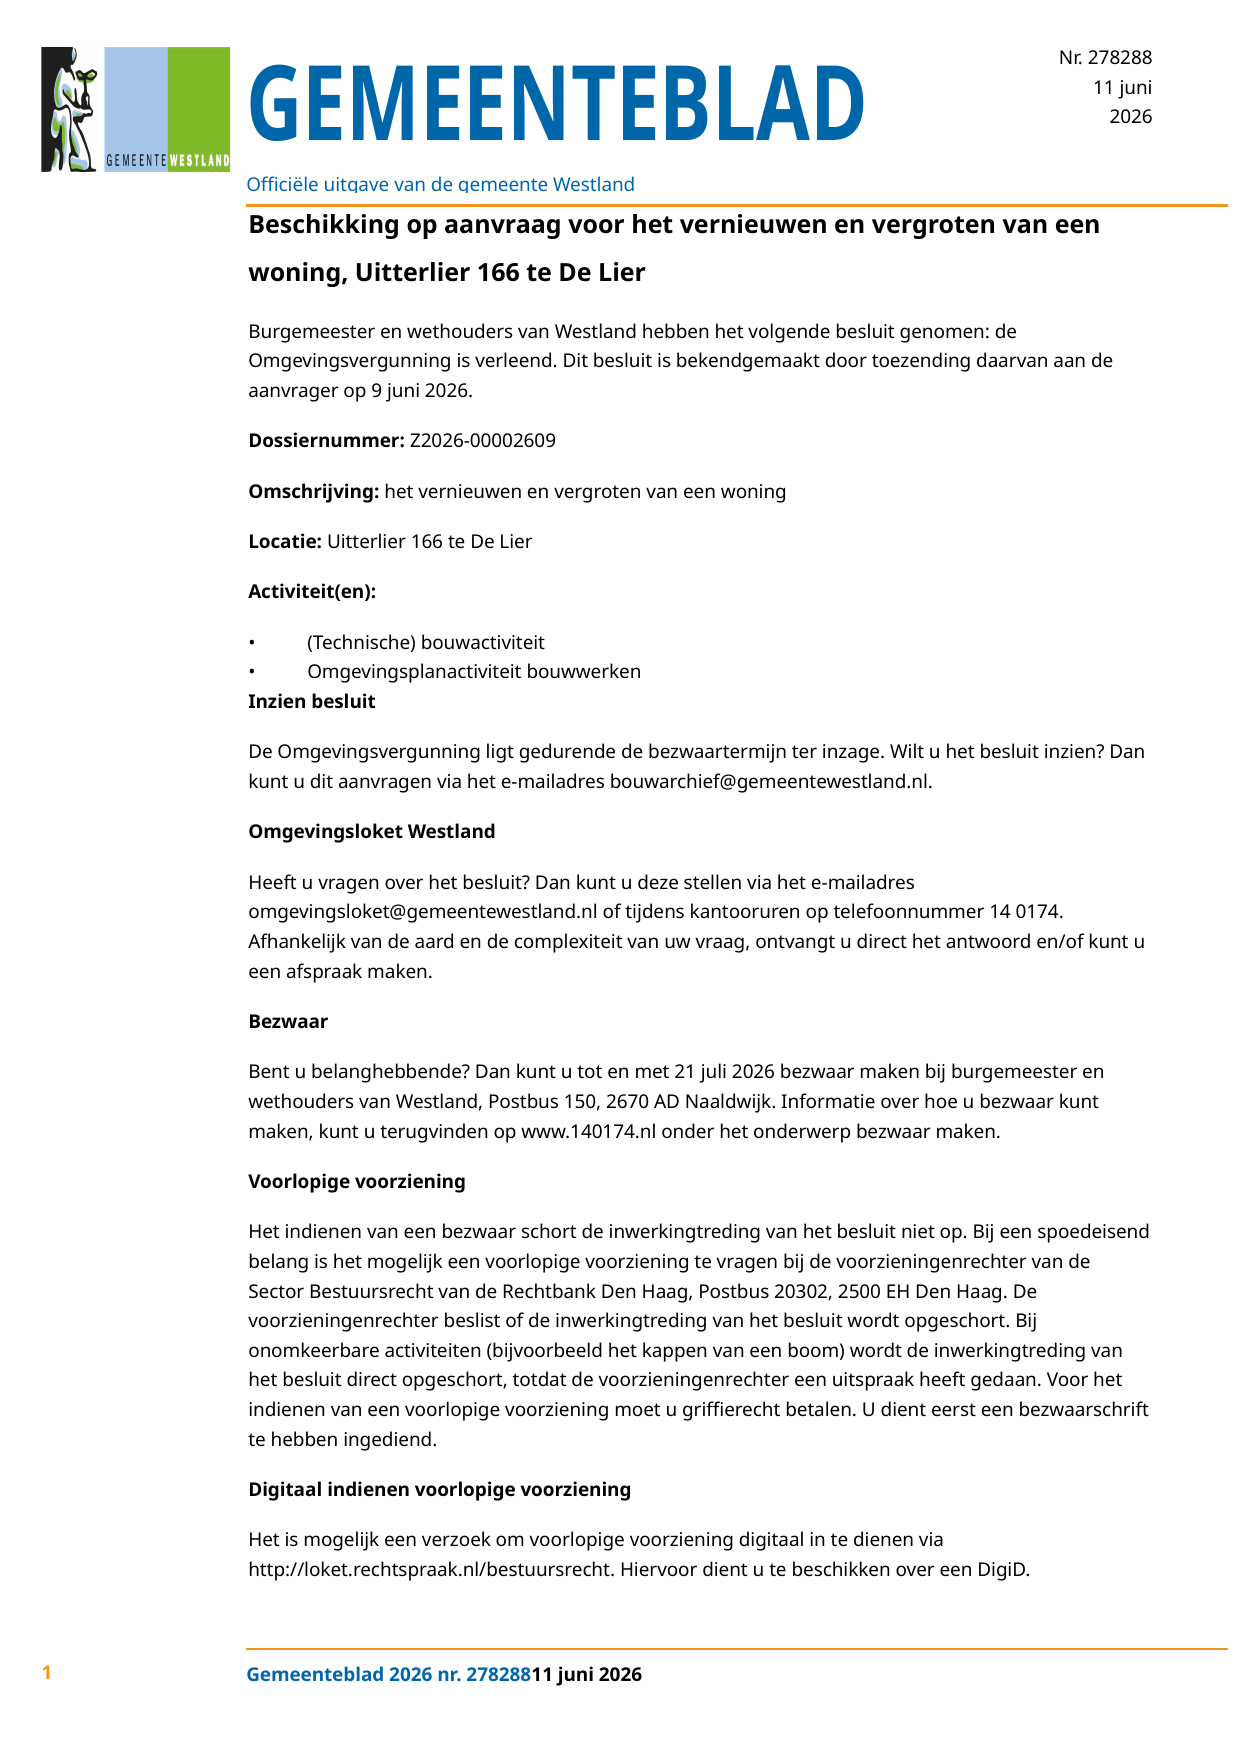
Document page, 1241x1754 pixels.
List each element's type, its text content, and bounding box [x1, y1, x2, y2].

text Dossiernummer: Z2026-00002609 [248, 427, 1152, 453]
text Het is mogelijk een verzoek om voorlopige voorziening digitaal in te dienen via http://loket.rechtspraak.nl/bestuursrecht. Hiervoor dient u te beschikken over een DigiD. [248, 1527, 1152, 1582]
text Burgemeester en wethouders van Westland hebben het volgende besluit genomen: de Omgevingsvergunning is verleend. Dit besluit is bekendgemaakt door toezending daarvan aan de aanvrager op 9 juni 2026. [248, 318, 1152, 403]
text Het indienen van een bezwaar schort de inwerkingtreding van het besluit niet op. Bij een spoedeisend belang is het mogelijk een voorlopige voorziening te vragen bij de voorzieningenrechter van de Sector Bestuursrecht van de Rechtbank Den Haag, Postbus 20302, 2500 EH Den Haag. De voorzieningenrechter beslist of de inwerkingtreding van het besluit wordt opgeschort. Bij onomkeerbare activiteiten (bijvoorbeeld het kappen van een boom) wordt de inwerkingtreding van het besluit direct opgeschort, totdat de voorzieningenrechter een uitspraak heeft gedaan. Voor het indienen van een voorlopige voorziening moet u griffierecht betalen. U dient eerst een bezwaarschrift te hebben ingediend. [248, 1219, 1152, 1452]
text De Omgevingsvergunning ligt gedurende de bezwaartermijn ter inzage. Wilt u het besluit inzien? Dan kunt u dit aanvragen via het e-mailadres bouwarchief@gemeentewestland.nl. [248, 739, 1152, 794]
text Bent u belanghebbende? Dan kunt u tot en met 21 juli 2026 bezwaar maken bij burgemeester en wethouders van Westland, Postbus 150, 2670 AD Naaldwijk. Informatie over hoe u bezwaar kunt maken, kunt u terugvinden op www.140174.nl onder het onderwerp bezwaar maken. [248, 1059, 1152, 1144]
text Beschikking op aanvraag voor het vernieuwen en vergroten van een woning, Uitterlier 166 te De Lier [248, 207, 1152, 288]
text Digitaal indienen voorlopige voorziening [248, 1476, 1152, 1502]
list (Technische) bouwactiviteit [248, 629, 1152, 655]
text Omgevingsloket Westland [248, 819, 1152, 844]
picture [41, 47, 231, 172]
text Omschrijving: het vernieuwen en vergroten van een woning [248, 478, 1152, 504]
text Voorlopige voorziening [248, 1168, 1152, 1194]
list Omgevingsplanactiviteit bouwwerken [248, 659, 1152, 684]
text Activiteit(en): [248, 579, 1152, 604]
text Locatie: Uitterlier 166 te De Lier [248, 528, 1152, 554]
text Heeft u vragen over het besluit? Dan kunt u deze stellen via het e-mailadres omgevingsloket@gemeentewestland.nl of tijdens kantooruren op telefoonnummer 14 0174. Afhankelijk van de aard en de complexiteit van uw vraag, ontvangt u direct het antwoord en/of kunt u een afspraak maken. [248, 869, 1152, 984]
text Inzien besluit [248, 688, 1152, 714]
text Bezwaar [248, 1008, 1152, 1034]
